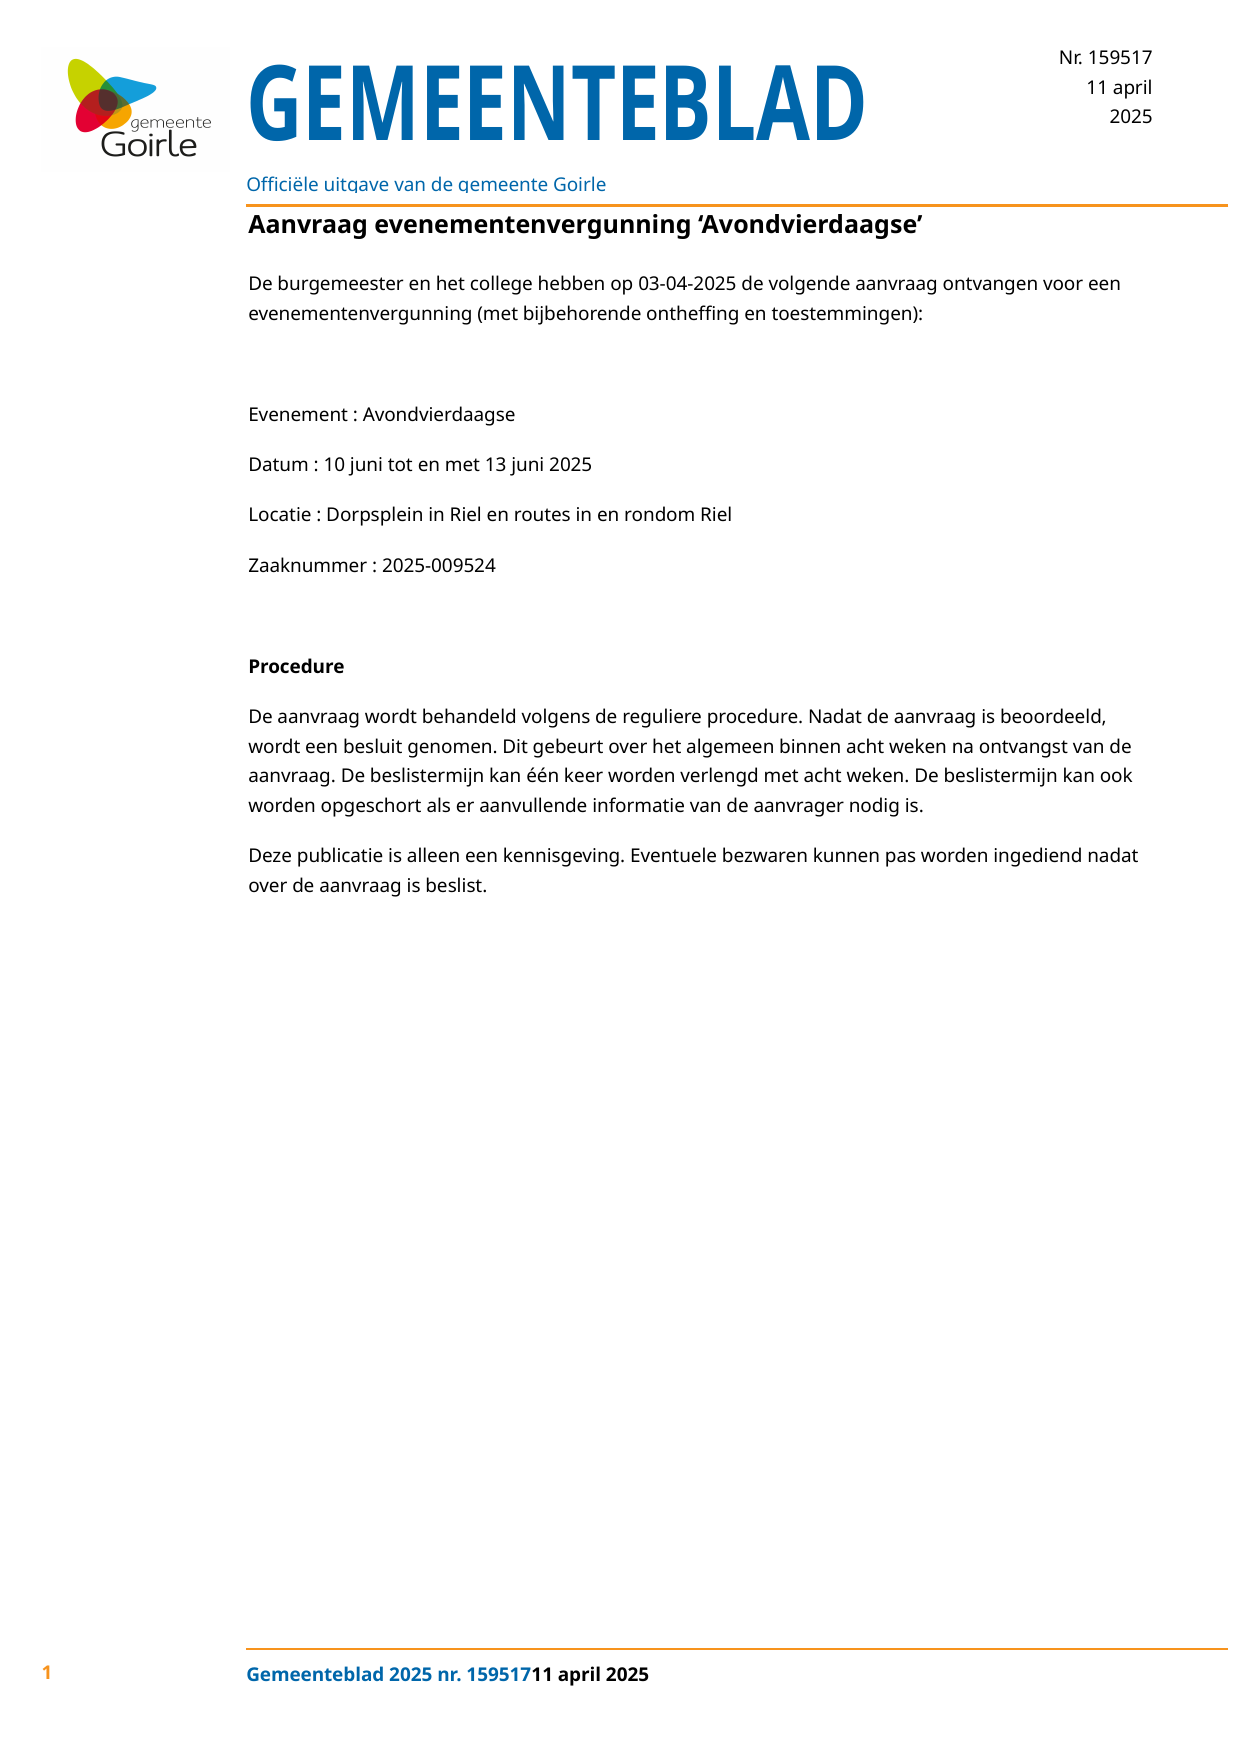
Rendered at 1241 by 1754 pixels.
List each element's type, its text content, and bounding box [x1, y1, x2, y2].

text Zaaknummer : 2025-009524 [248, 552, 1152, 578]
text Aanvraag evenementenvergunning ‘Avondvierdaagse’ [248, 207, 1152, 241]
text Locatie : Dorpsplein in Riel en routes in en rondom Riel [248, 502, 1152, 527]
text Procedure [248, 653, 1152, 678]
picture [41, 47, 231, 172]
text De aanvraag wordt behandeld volgens de reguliere procedure. Nadat de aanvraag is beoordeeld, wordt een besluit genomen. Dit gebeurt over het algemeen binnen acht weken na ontvangst van de aanvraag. De beslistermijn kan één keer worden verlengd met acht weken. De beslistermijn kan ook worden opgeschort als er aanvullende informatie van de aanvrager nodig is. [248, 703, 1152, 818]
text Datum : 10 juni tot en met 13 juni 2025 [248, 451, 1152, 477]
text De burgemeester en het college hebben op 03-04-2025 de volgende aanvraag ontvangen voor een evenementenvergunning (met bijbehorende ontheffing en toestemmingen): [248, 270, 1152, 326]
text Deze publicatie is alleen een kennisgeving. Eventuele bezwaren kunnen pas worden ingediend nadat over de aanvraag is beslist. [248, 842, 1152, 898]
text Evenement : Avondvierdaagse [248, 401, 1152, 426]
